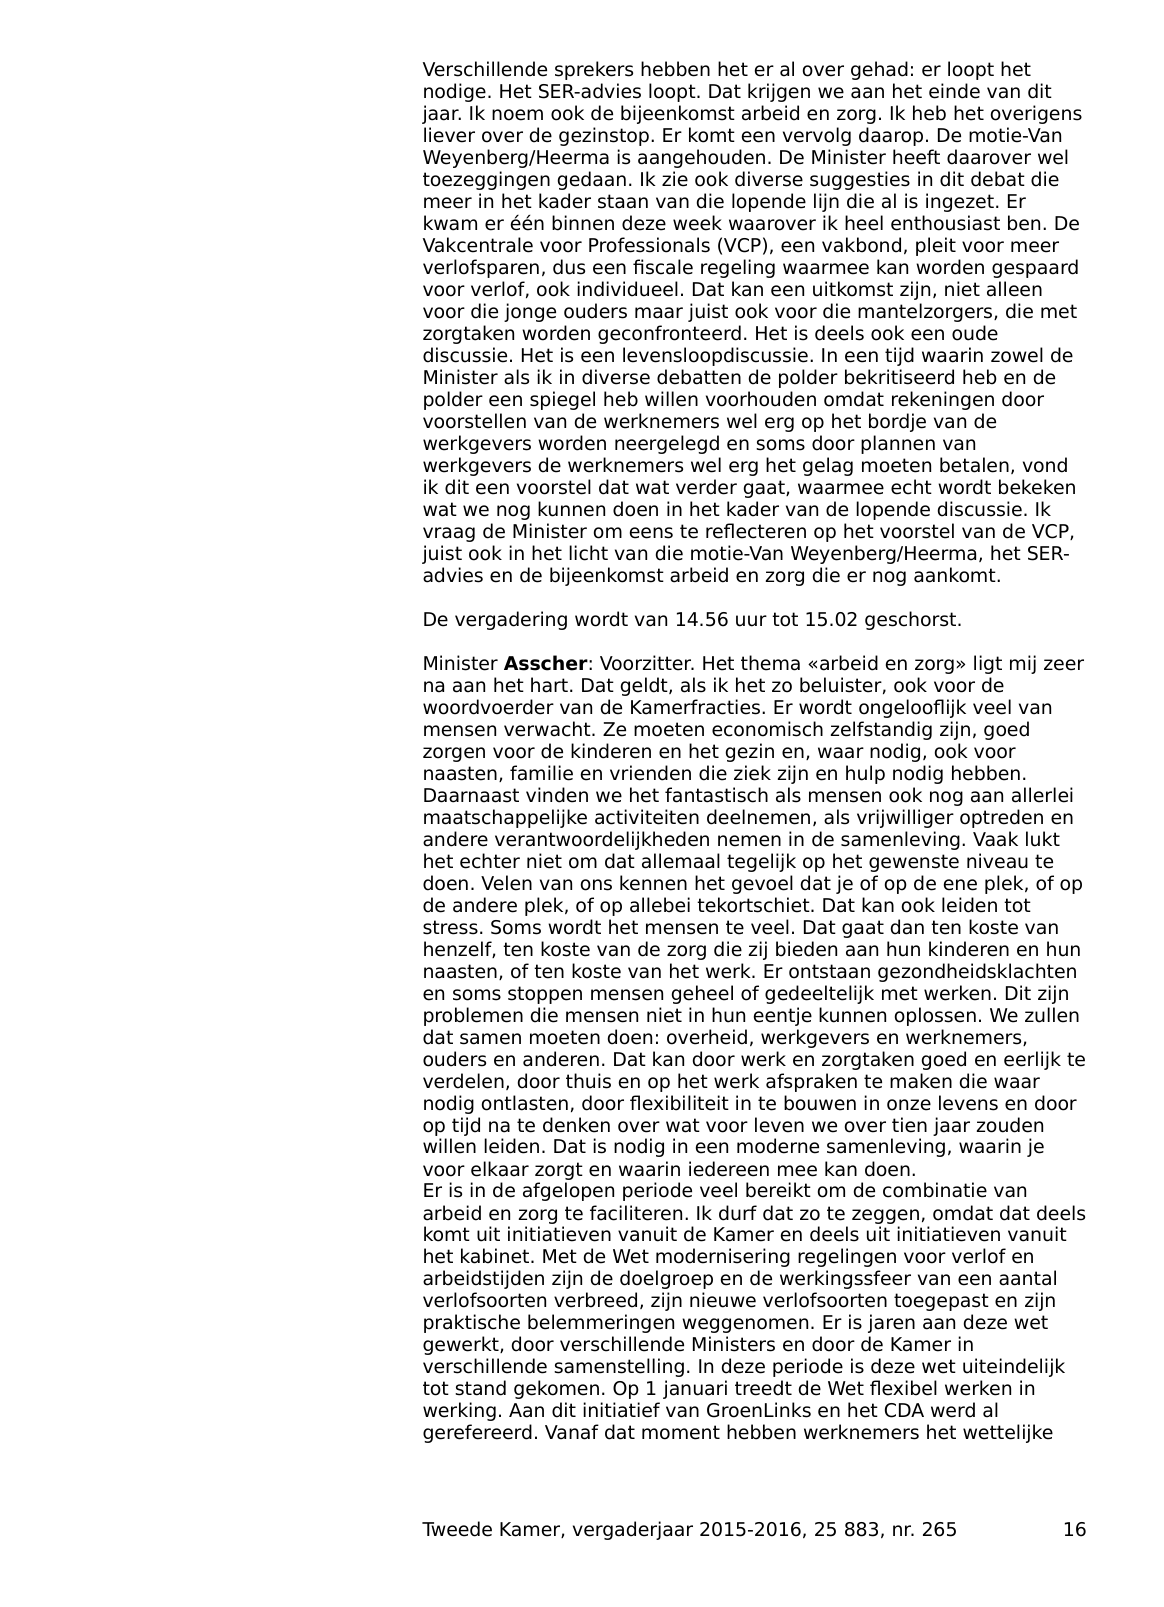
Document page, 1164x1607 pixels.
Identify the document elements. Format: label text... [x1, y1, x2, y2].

text De vergadering wordt van 14.56 uur tot 15.02 geschorst. [422, 609, 1087, 631]
text Er is in de afgelopen periode veel bereikt om de combinatie van arbeid en zorg te faciliteren. Ik durf dat zo te zeggen, omdat dat deels komt uit initiatieven vanuit de Kamer en deels uit initiatieven vanuit het kabinet. Met de Wet modernisering regelingen voor verlof en arbeidstijden zijn de doelgroep en de werkingssfeer van een aantal verlofsoorten verbreed, zijn nieuwe verlofsoorten toegepast en zijn praktische belemmeringen weggenomen. Er is jaren aan deze wet gewerkt, door verschillende Ministers en door de Kamer in verschillende samenstelling. In deze periode is deze wet uiteindelijk tot stand gekomen. Op 1 januari treedt de Wet flexibel werken in werking. Aan dit initiatief van GroenLinks en het CDA werd al gerefereerd. Vanaf dat moment hebben werknemers het wettelijke [422, 1180, 1087, 1444]
text Minister Asscher: Voorzitter. Het thema «arbeid en zorg» ligt mij zeer na aan het hart. Dat geldt, als ik het zo beluister, ook voor de woordvoerder van de Kamerfracties. Er wordt ongelooflijk veel van mensen verwacht. Ze moeten economisch zelfstandig zijn, goed zorgen voor de kinderen en het gezin en, waar nodig, ook voor naasten, familie en vrienden die ziek zijn en hulp nodig hebben. Daarnaast vinden we het fantastisch als mensen ook nog aan allerlei maatschappelijke activiteiten deelnemen, als vrijwilliger optreden en andere verantwoordelijkheden nemen in de samenleving. Vaak lukt het echter niet om dat allemaal tegelijk op het gewenste niveau te doen. Velen van ons kennen het gevoel dat je of op de ene plek, of op de andere plek, of op allebei tekortschiet. Dat kan ook leiden tot stress. Soms wordt het mensen te veel. Dat gaat dan ten koste van henzelf, ten koste van de zorg die zij bieden aan hun kinderen en hun naasten, of ten koste van het werk. Er ontstaan gezondheidsklachten en soms stoppen mensen geheel of gedeeltelijk met werken. Dit zijn problemen die mensen niet in hun eentje kunnen oplossen. We zullen dat samen moeten doen: overheid, werkgevers en werknemers, ouders en anderen. Dat kan door werk en zorgtaken goed en eerlijk te verdelen, door thuis en op het werk afspraken te maken die waar nodig ontlasten, door flexibiliteit in te bouwen in onze levens en door op tijd na te denken over wat voor leven we over tien jaar zouden willen leiden. Dat is nodig in een moderne samenleving, waarin je voor elkaar zorgt en waarin iedereen mee kan doen. [422, 653, 1087, 1180]
text Verschillende sprekers hebben het er al over gehad: er loopt het nodige. Het SER-advies loopt. Dat krijgen we aan het einde van dit jaar. Ik noem ook de bijeenkomst arbeid en zorg. Ik heb het overigens liever over de gezinstop. Er komt een vervolg daarop. De motie-Van Weyenberg/Heerma is aangehouden. De Minister heeft daarover wel toezeggingen gedaan. Ik zie ook diverse suggesties in dit debat die meer in het kader staan van die lopende lijn die al is ingezet. Er kwam er één binnen deze week waarover ik heel enthousiast ben. De Vakcentrale voor Professionals (VCP), een vakbond, pleit voor meer verlofsparen, dus een fiscale regeling waarmee kan worden gespaard voor verlof, ook individueel. Dat kan een uitkomst zijn, niet alleen voor die jonge ouders maar juist ook voor die mantelzorgers, die met zorgtaken worden geconfronteerd. Het is deels ook een oude discussie. Het is een levensloopdiscussie. In een tijd waarin zowel de Minister als ik in diverse debatten de polder bekritiseerd heb en de polder een spiegel heb willen voorhouden omdat rekeningen door voorstellen van de werknemers wel erg op het bordje van de werkgevers worden neergelegd en soms door plannen van werkgevers de werknemers wel erg het gelag moeten betalen, vond ik dit een voorstel dat wat verder gaat, waarmee echt wordt bekeken wat we nog kunnen doen in het kader van de lopende discussie. Ik vraag de Minister om eens te reflecteren op het voorstel van de VCP, juist ook in het licht van die motie-Van Weyenberg/Heerma, het SER-advies en de bijeenkomst arbeid en zorg die er nog aankomt. [422, 59, 1087, 587]
